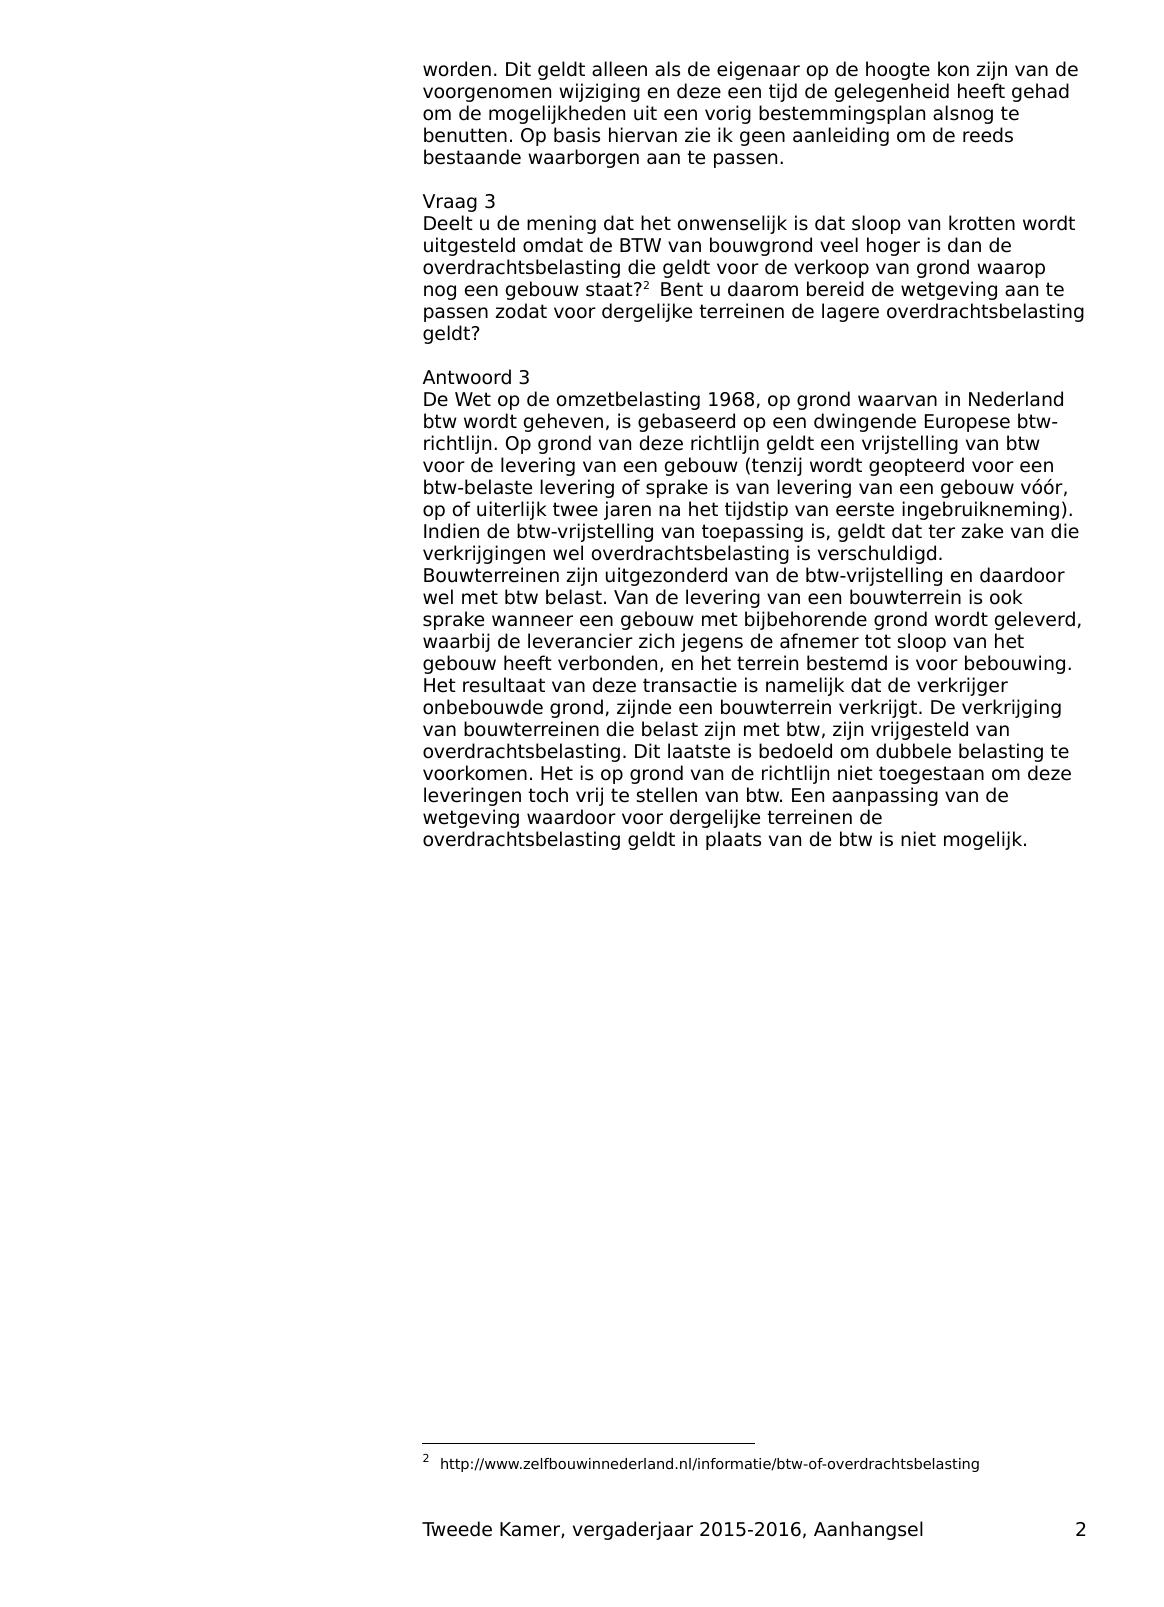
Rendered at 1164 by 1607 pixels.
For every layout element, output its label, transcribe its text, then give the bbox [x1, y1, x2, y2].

text Deelt u de mening dat het onwenselijk is dat sloop van krotten wordt uitgesteld omdat de BTW van bouwgrond veel hoger is dan de overdrachtsbelasting die geldt voor de verkoop van grond waarop nog een gebouw staat? Bent u daarom bereid de wetgeving aan te passen zodat voor dergelijke terreinen de lagere overdrachtsbelasting geldt? [422, 213, 1087, 345]
text Vraag 3 [422, 191, 1087, 213]
text De Wet op de omzetbelasting 1968, op grond waarvan in Nederland btw wordt geheven, is gebaseerd op een dwingende Europese btw-richtlijn. Op grond van deze richtlijn geldt een vrijstelling van btw voor de levering van een gebouw (tenzij wordt geopteerd voor een btw-belaste levering of sprake is van levering van een gebouw vóór, op of uiterlijk twee jaren na het tijdstip van eerste ingebruikneming). Indien de btw-vrijstelling van toepassing is, geldt dat ter zake van die verkrijgingen wel overdrachtsbelasting is verschuldigd. [422, 389, 1087, 565]
text Bouwterreinen zijn uitgezonderd van de btw-vrijstelling en daardoor wel met btw belast. Van de levering van een bouwterrein is ook sprake wanneer een gebouw met bijbehorende grond wordt geleverd, waarbij de leverancier zich jegens de afnemer tot sloop van het gebouw heeft verbonden, en het terrein bestemd is voor bebouwing. Het resultaat van deze transactie is namelijk dat de verkrijger onbebouwde grond, zijnde een bouwterrein verkrijgt. De verkrijging van bouwterreinen die belast zijn met btw, zijn vrijgesteld van overdrachtsbelasting. Dit laatste is bedoeld om dubbele belasting te voorkomen. Het is op grond van de richtlijn niet toegestaan om deze leveringen toch vrij te stellen van btw. Een aanpassing van de wetgeving waardoor voor dergelijke terreinen de overdrachtsbelasting geldt in plaats van de btw is niet mogelijk. [422, 565, 1087, 851]
text worden. Dit geldt alleen als de eigenaar op de hoogte kon zijn van de voorgenomen wijziging en deze een tijd de gelegenheid heeft gehad om de mogelijkheden uit een vorig bestemmingsplan alsnog te benutten. Op basis hiervan zie ik geen aanleiding om de reeds bestaande waarborgen aan te passen. [422, 59, 1087, 169]
text Antwoord 3 [422, 367, 1087, 389]
text http://www.zelfbouwinnederland.nl/informatie/btw-of-overdrachtsbelasting [422, 1452, 1087, 1474]
